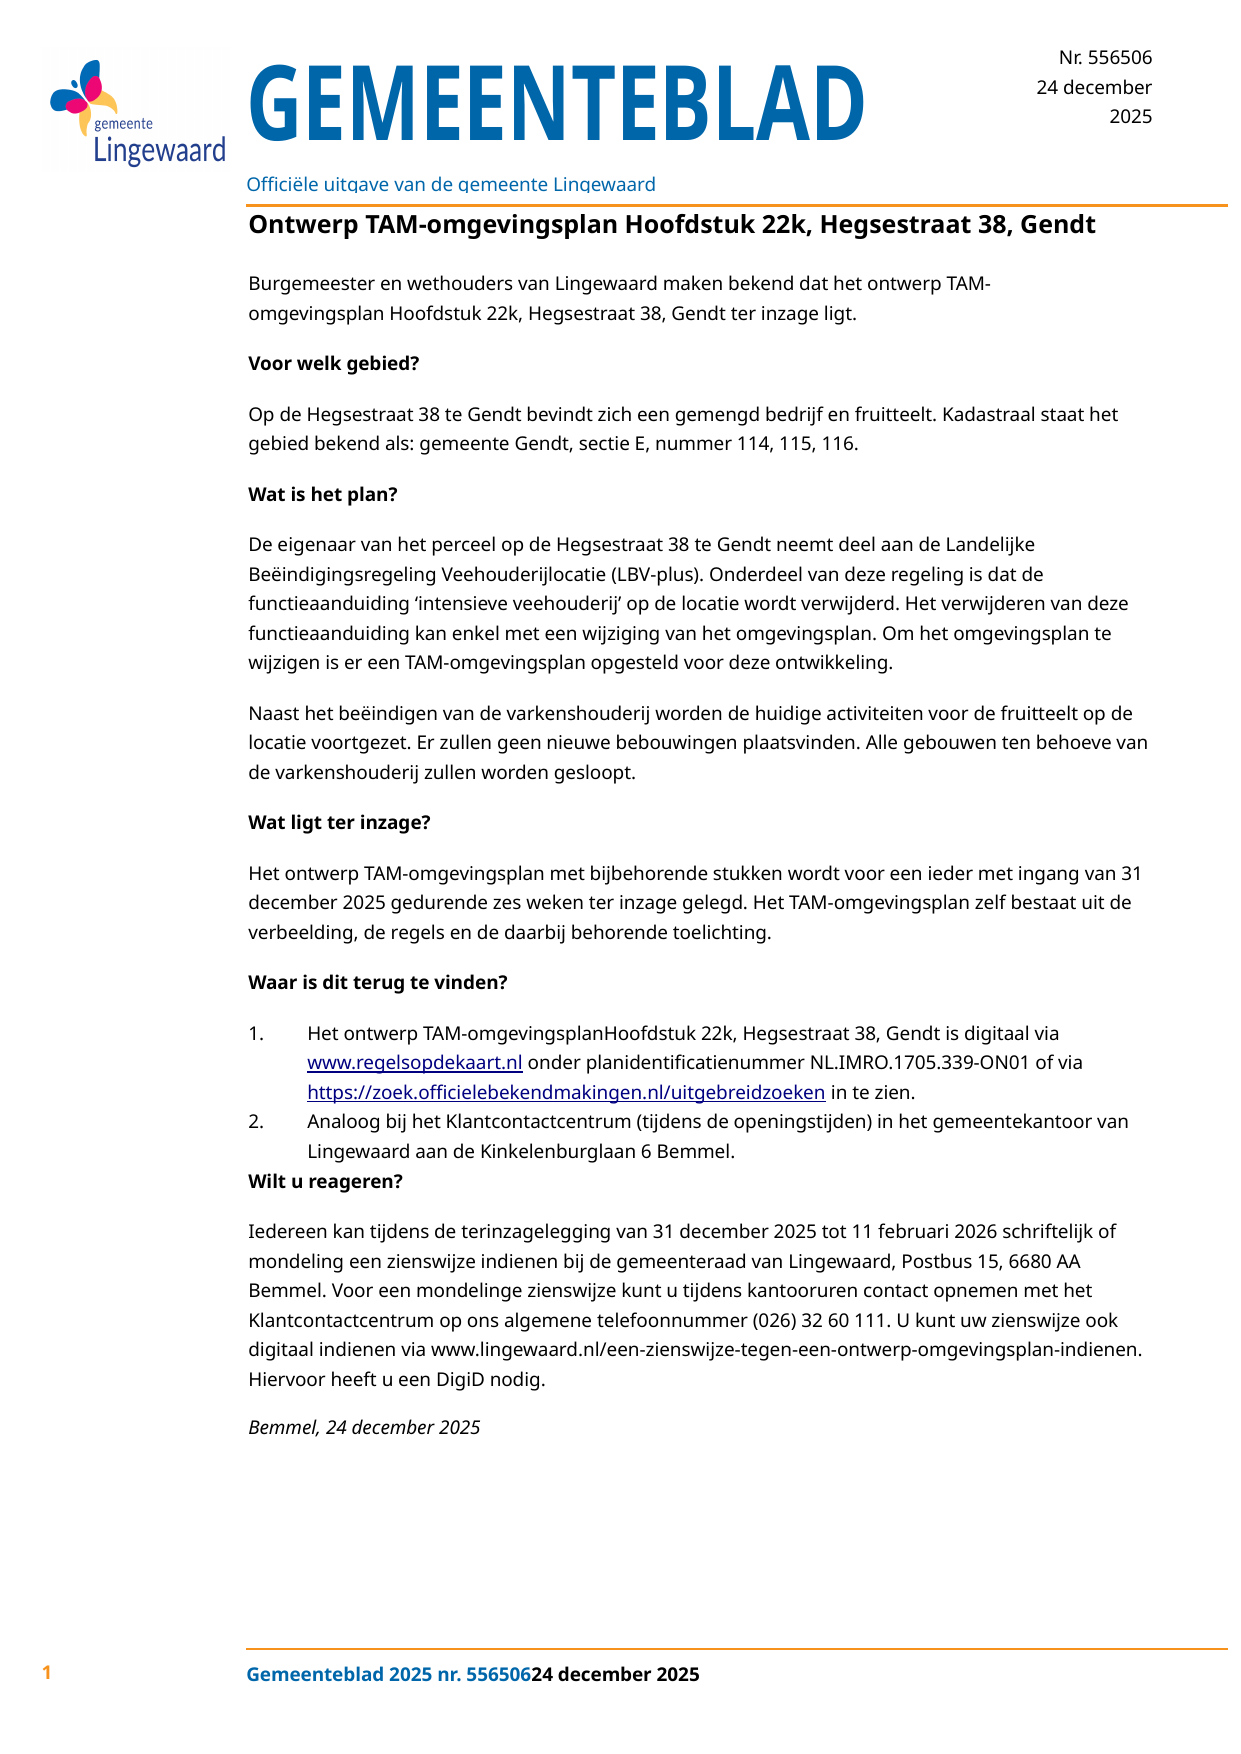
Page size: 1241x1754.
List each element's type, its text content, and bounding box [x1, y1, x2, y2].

text De eigenaar van het perceel op de Hegsestraat 38 te Gendt neemt deel aan de Landelijke Beëindigingsregeling Veehouderijlocatie (LBV-plus). Onderdeel van deze regeling is dat de functieaanduiding ‘intensieve veehouderij’ op de locatie wordt verwijderd. Het verwijderen van deze functieaanduiding kan enkel met een wijziging van het omgevingsplan. Om het omgevingsplan te wijzigen is er een TAM-omgevingsplan opgesteld voor deze ontwikkeling. [248, 531, 1152, 675]
text Voor welk gebied? [248, 350, 1152, 376]
text Ontwerp TAM-omgevingsplan Hoofdstuk 22k, Hegsestraat 38, Gendt [248, 207, 1152, 241]
text Iedereen kan tijdens de terinzagelegging van 31 december 2025 tot 11 februari 2026 schriftelijk of mondeling een zienswijze indienen bij de gemeenteraad van Lingewaard, Postbus 15, 6680 AA Bemmel. Voor een mondelinge zienswijze kunt u tijdens kantooruren contact opnemen met het Klantcontactcentrum op ons algemene telefoonnummer (026) 32 60 111. U kunt uw zienswijze ook digitaal indienen via www.lingewaard.nl/een-zienswijze-tegen-een-ontwerp-omgevingsplan-indienen. Hiervoor heeft u een DigiD nodig. [248, 1218, 1152, 1392]
text Wat ligt ter inzage? [248, 809, 1152, 835]
list Analoog bij het Klantcontactcentrum (tijdens de openingstijden) in het gemeentekantoor van Lingewaard aan de Kinkelenburglaan 6 Bemmel. [248, 1109, 1152, 1164]
text Wilt u reageren? [248, 1168, 1152, 1193]
text Naast het beëindigen van de varkenshouderij worden de huidige activiteiten voor de fruitteelt op de locatie voortgezet. Er zullen geen nieuwe bebouwingen plaatsvinden. Alle gebouwen ten behoeve van de varkenshouderij zullen worden gesloopt. [248, 700, 1152, 785]
text Bemmel, 24 december 2025 [248, 1414, 1152, 1440]
picture [41, 47, 231, 172]
text Waar is dit terug te vinden? [248, 969, 1152, 995]
text Op de Hegsestraat 38 te Gendt bevindt zich een gemengd bedrijf en fruitteelt. Kadastraal staat het gebied bekend als: gemeente Gendt, sectie E, nummer 114, 115, 116. [248, 401, 1152, 456]
list Het ontwerp TAM-omgevingsplanHoofdstuk 22k, Hegsestraat 38, Gendt is digitaal via www.regelsopdekaart.nl onder planidentificatienummer NL.IMRO.1705.339-ON01 of via https://zoek.officielebekendmakingen.nl/uitgebreidzoeken in te zien. [248, 1020, 1152, 1105]
text Wat is het plan? [248, 481, 1152, 506]
text Het ontwerp TAM-omgevingsplan met bijbehorende stukken wordt voor een ieder met ingang van 31 december 2025 gedurende zes weken ter inzage gelegd. Het TAM-omgevingsplan zelf bestaat uit de verbeelding, de regels en de daarbij behorende toelichting. [248, 860, 1152, 945]
text Burgemeester en wethouders van Lingewaard maken bekend dat het ontwerp TAM-omgevingsplan Hoofdstuk 22k, Hegsestraat 38, Gendt ter inzage ligt. [248, 270, 1152, 326]
